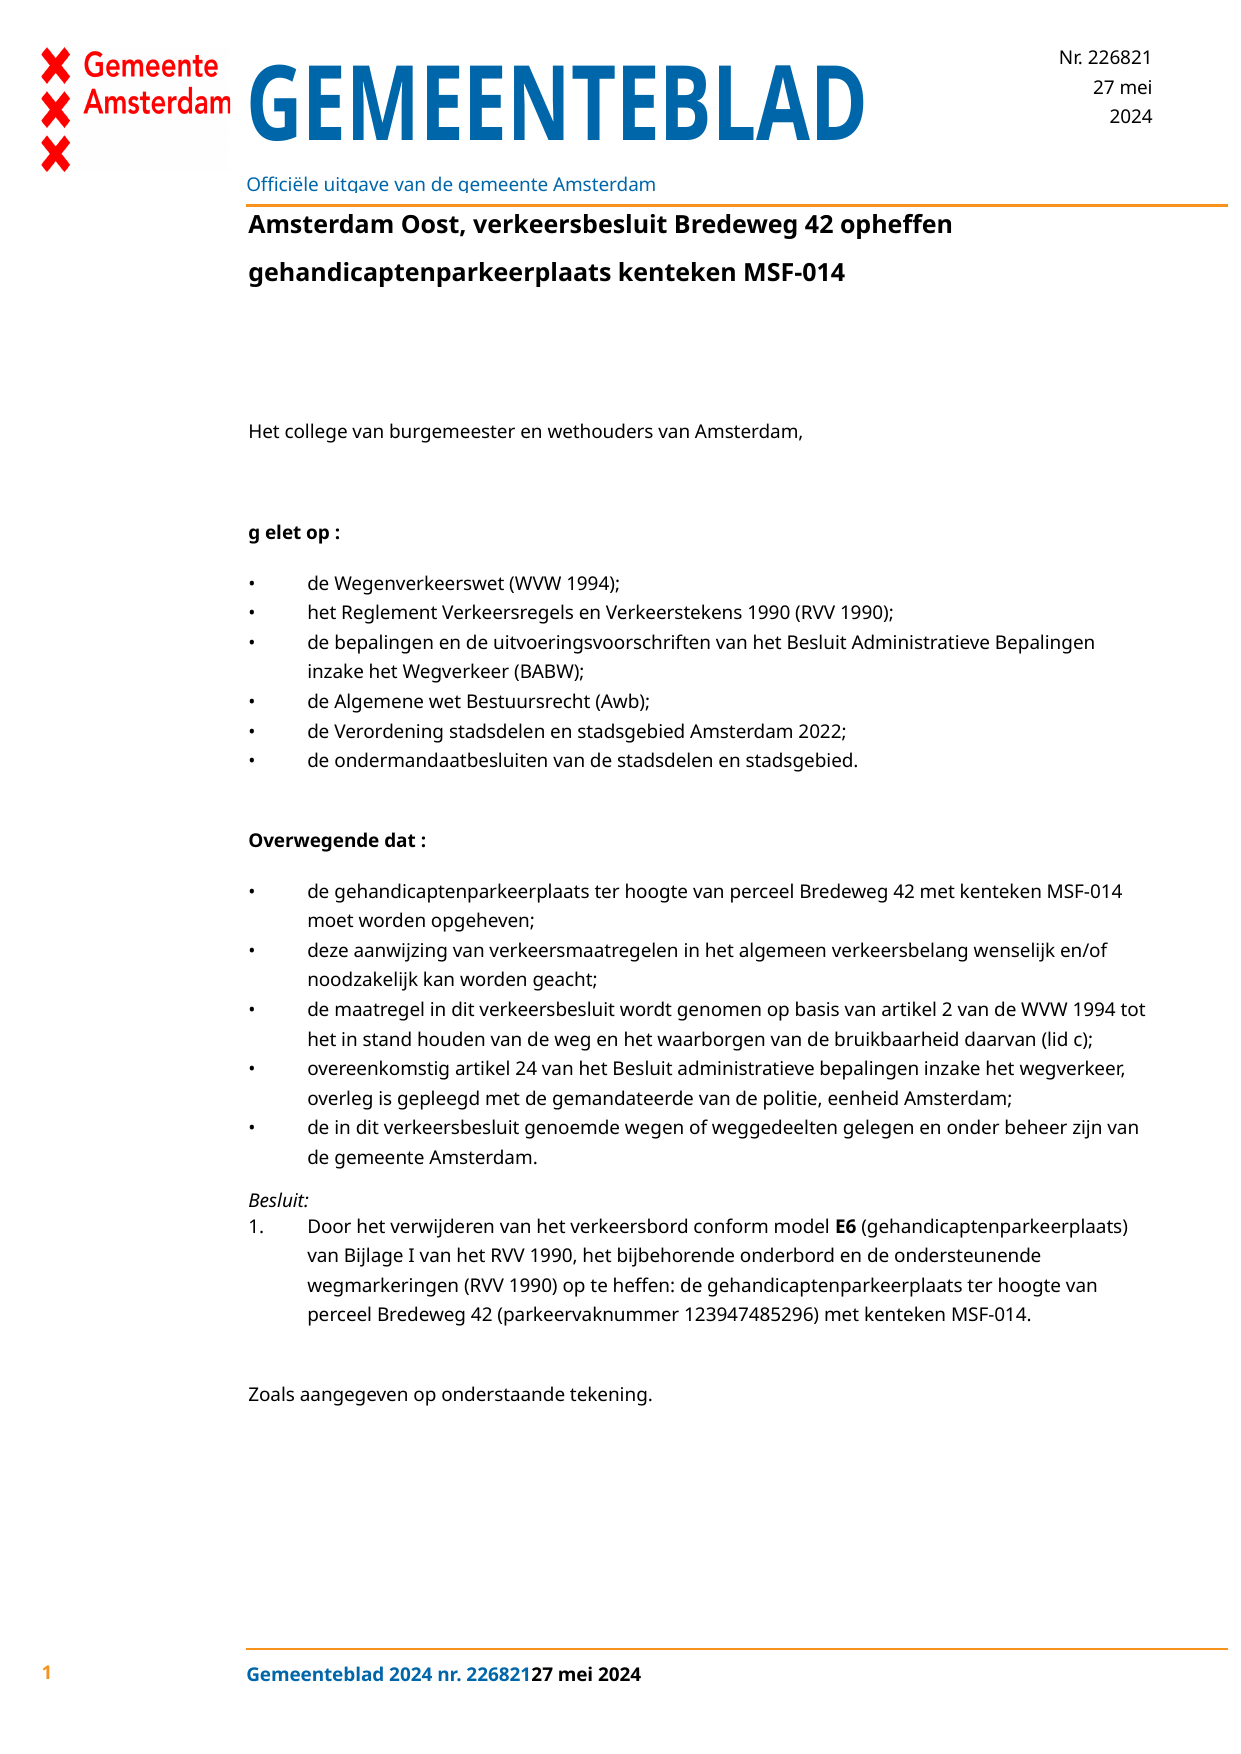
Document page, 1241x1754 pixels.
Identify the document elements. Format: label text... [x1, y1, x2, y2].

list de bepalingen en de uitvoeringsvoorschriften van het Besluit Administratieve Bepalingen inzake het Wegverkeer (BABW); [248, 629, 1152, 684]
picture [41, 47, 231, 172]
list het Reglement Verkeersregels en Verkeerstekens 1990 (RVV 1990); [248, 599, 1152, 625]
list de in dit verkeersbesluit genoemde wegen of weggedeelten gelegen en onder beheer zijn van de gemeente Amsterdam. [248, 1114, 1152, 1170]
text g elet op : [248, 519, 1152, 545]
list deze aanwijzing van verkeersmaatregelen in het algemeen verkeersbelang wenselijk en/of noodzakelijk kan worden geacht; [248, 937, 1152, 992]
text Amsterdam Oost, verkeersbesluit Bredeweg 42 opheffen gehandicaptenparkeerplaats kenteken MSF-014 [248, 207, 1152, 288]
list overeenkomstig artikel 24 van het Besluit administratieve bepalingen inzake het wegverkeer, overleg is gepleegd met de gemandateerde van de politie, eenheid Amsterdam; [248, 1055, 1152, 1111]
list de Algemene wet Bestuursrecht (Awb); [248, 688, 1152, 714]
text Het college van burgemeester en wethouders van Amsterdam, [248, 419, 1152, 444]
list de ondermandaatbesluiten van de stadsdelen en stadsgebied. [248, 747, 1152, 773]
text Zoals aangegeven op onderstaande tekening. [248, 1382, 1152, 1407]
list Door het verwijderen van het verkeersbord conform model E6 (gehandicaptenparkeerplaats) van Bijlage I van het RVV 1990, het bijbehorende onderbord en de ondersteunende wegmarkeringen (RVV 1990) op te heffen: de gehandicaptenparkeerplaats ter hoogte van perceel Bredeweg 42 (parkeervaknummer 123947485296) met kenteken MSF-014. [248, 1213, 1152, 1327]
text Besluit: [248, 1187, 1152, 1213]
list de gehandicaptenparkeerplaats ter hoogte van perceel Bredeweg 42 met kenteken MSF-014 moet worden opgeheven; [248, 878, 1152, 933]
list de maatregel in dit verkeersbesluit wordt genomen op basis van artikel 2 van de WVW 1994 tot het in stand houden van de weg en het waarborgen van de bruikbaarheid daarvan (lid c); [248, 996, 1152, 1051]
text Overwegende dat : [248, 827, 1152, 853]
list de Verordening stadsdelen en stadsgebied Amsterdam 2022; [248, 718, 1152, 743]
list de Wegenverkeerswet (WVW 1994); [248, 570, 1152, 596]
